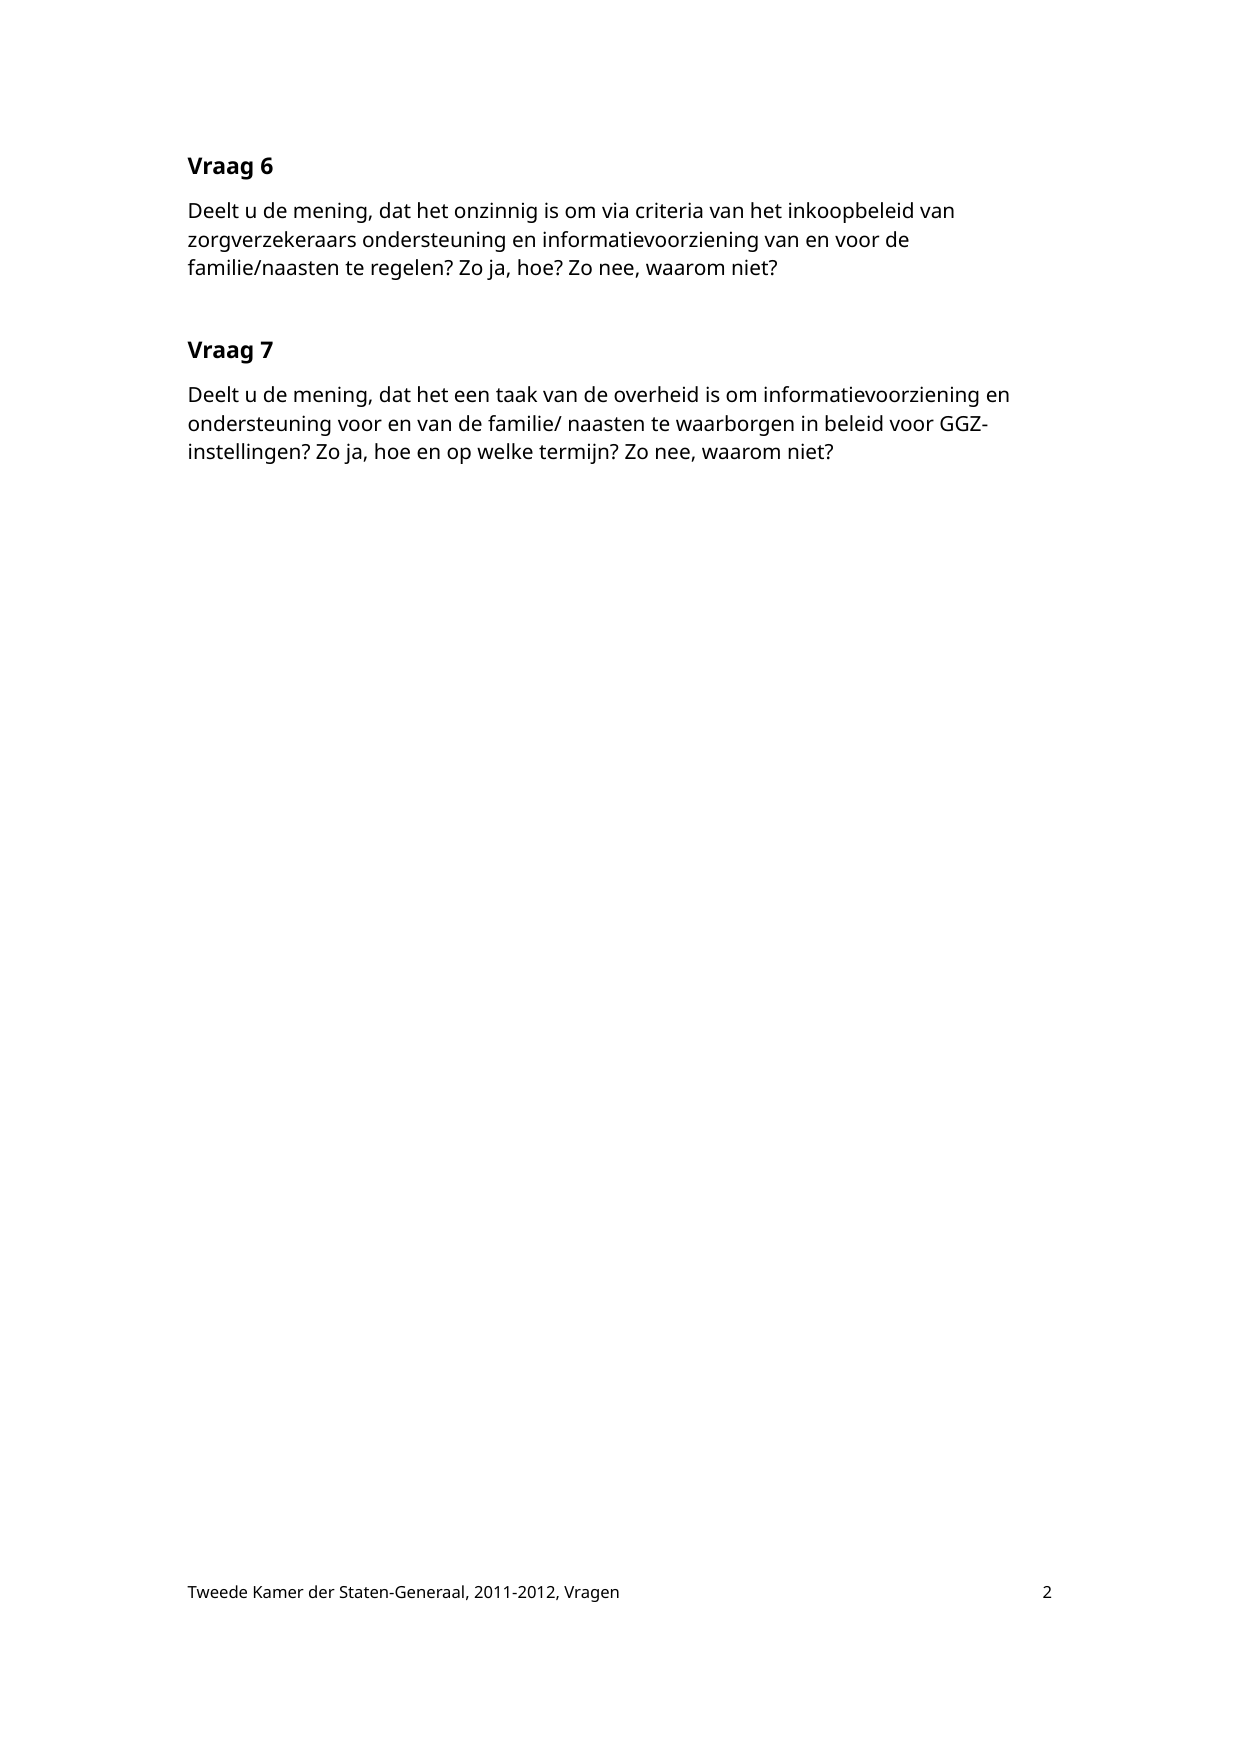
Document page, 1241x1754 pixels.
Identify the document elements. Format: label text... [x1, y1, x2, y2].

subtitle Vraag 7 [187, 334, 1053, 365]
text Deelt u de mening, dat het een taak van de overheid is om informatievoorziening en ondersteuning voor en van de familie/ naasten te waarborgen in beleid voor GGZ-instellingen? Zo ja, hoe en op welke termijn? Zo nee, waarom niet? [187, 380, 1053, 466]
text Deelt u de mening, dat het onzinnig is om via criteria van het inkoopbeleid van zorgverzekeraars ondersteuning en informatievoorziening van en voor de familie/naasten te regelen? Zo ja, hoe? Zo nee, waarom niet? [187, 196, 1053, 282]
subtitle Vraag 6 [187, 150, 1053, 181]
